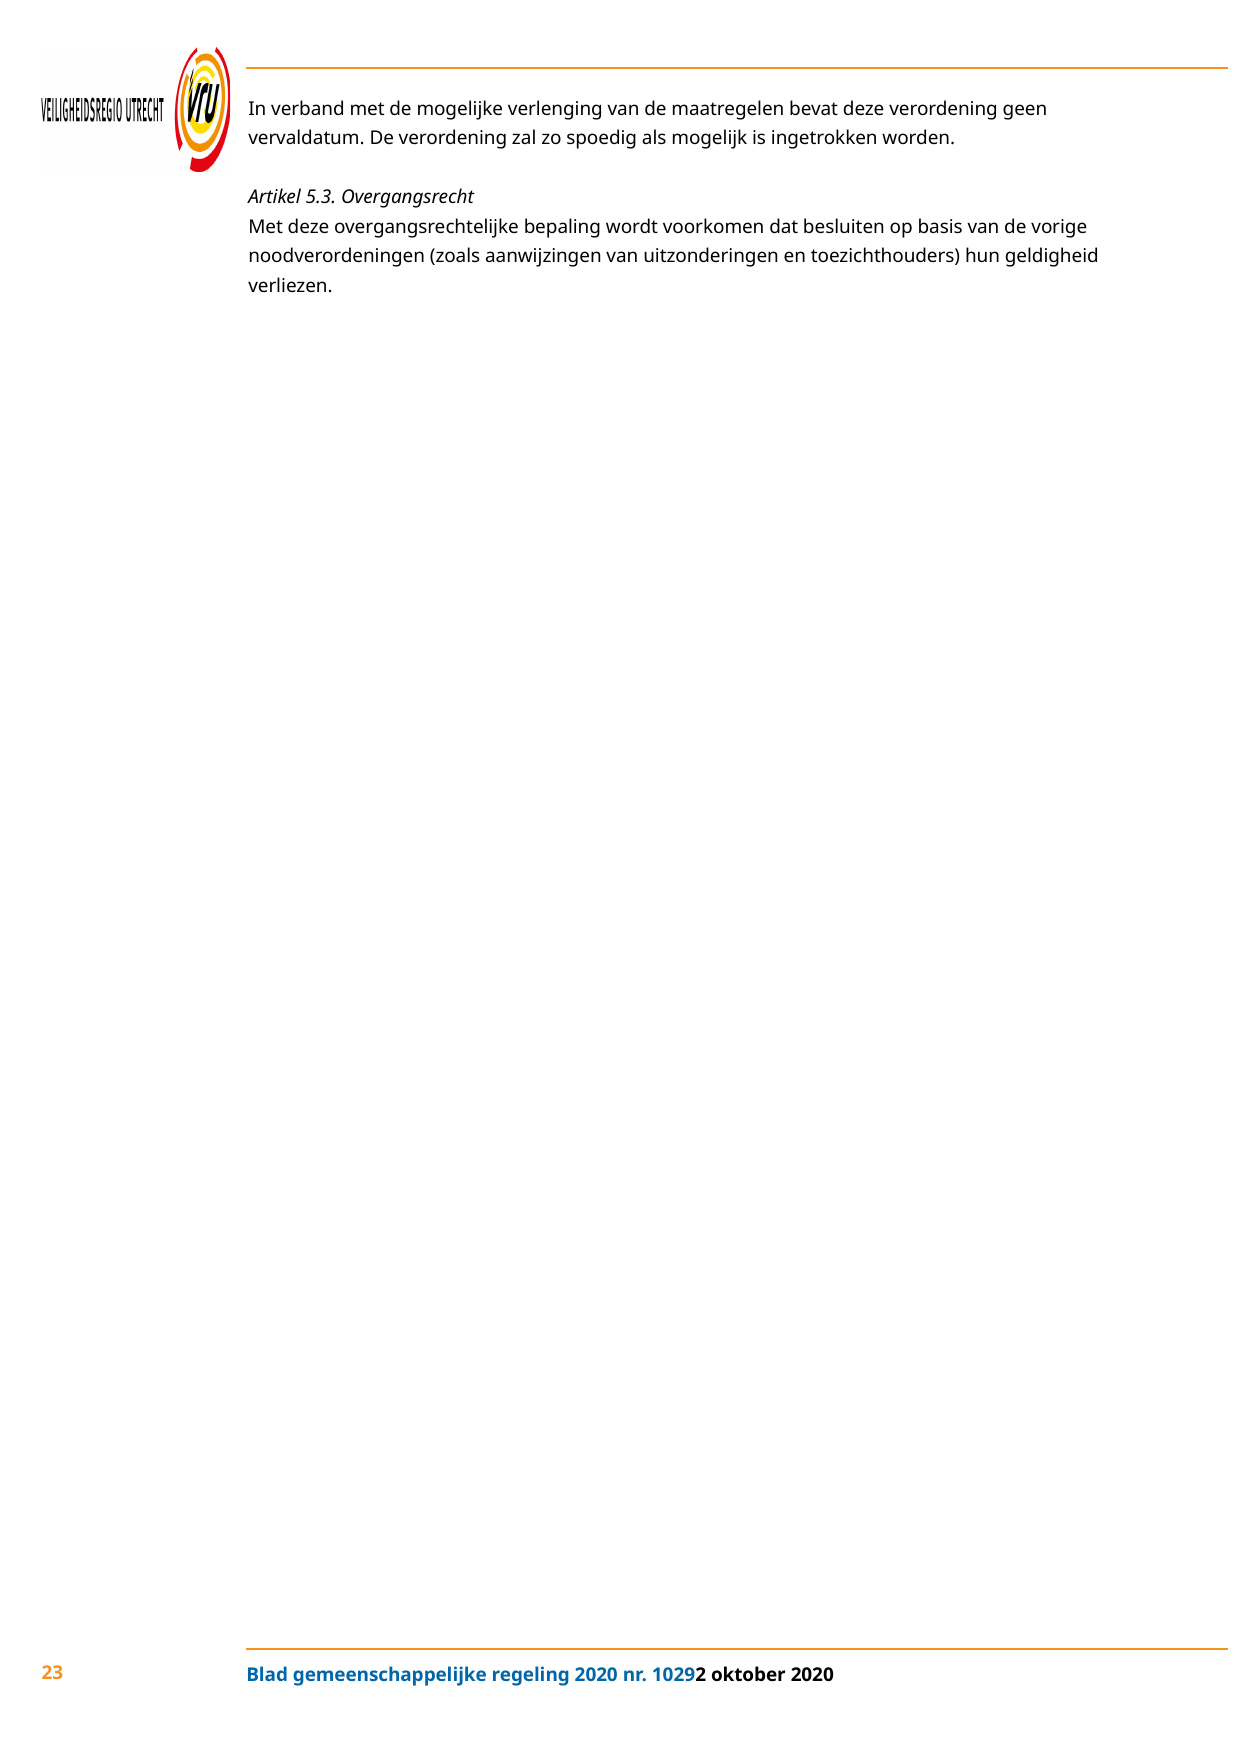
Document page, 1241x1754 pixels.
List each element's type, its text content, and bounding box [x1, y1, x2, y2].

text Artikel 5.3. Overgangsrecht [248, 183, 1152, 209]
text In verband met de mogelijke verlenging van de maatregelen bevat deze verordening geen vervaldatum. De verordening zal zo spoedig als mogelijk is ingetrokken worden. [248, 95, 1152, 150]
picture [41, 47, 231, 172]
text Met deze overgangsrechtelijke bepaling wordt voorkomen dat besluiten op basis van de vorige noodverordeningen (zoals aanwijzingen van uitzonderingen en toezichthouders) hun geldigheid verliezen. [248, 213, 1152, 298]
